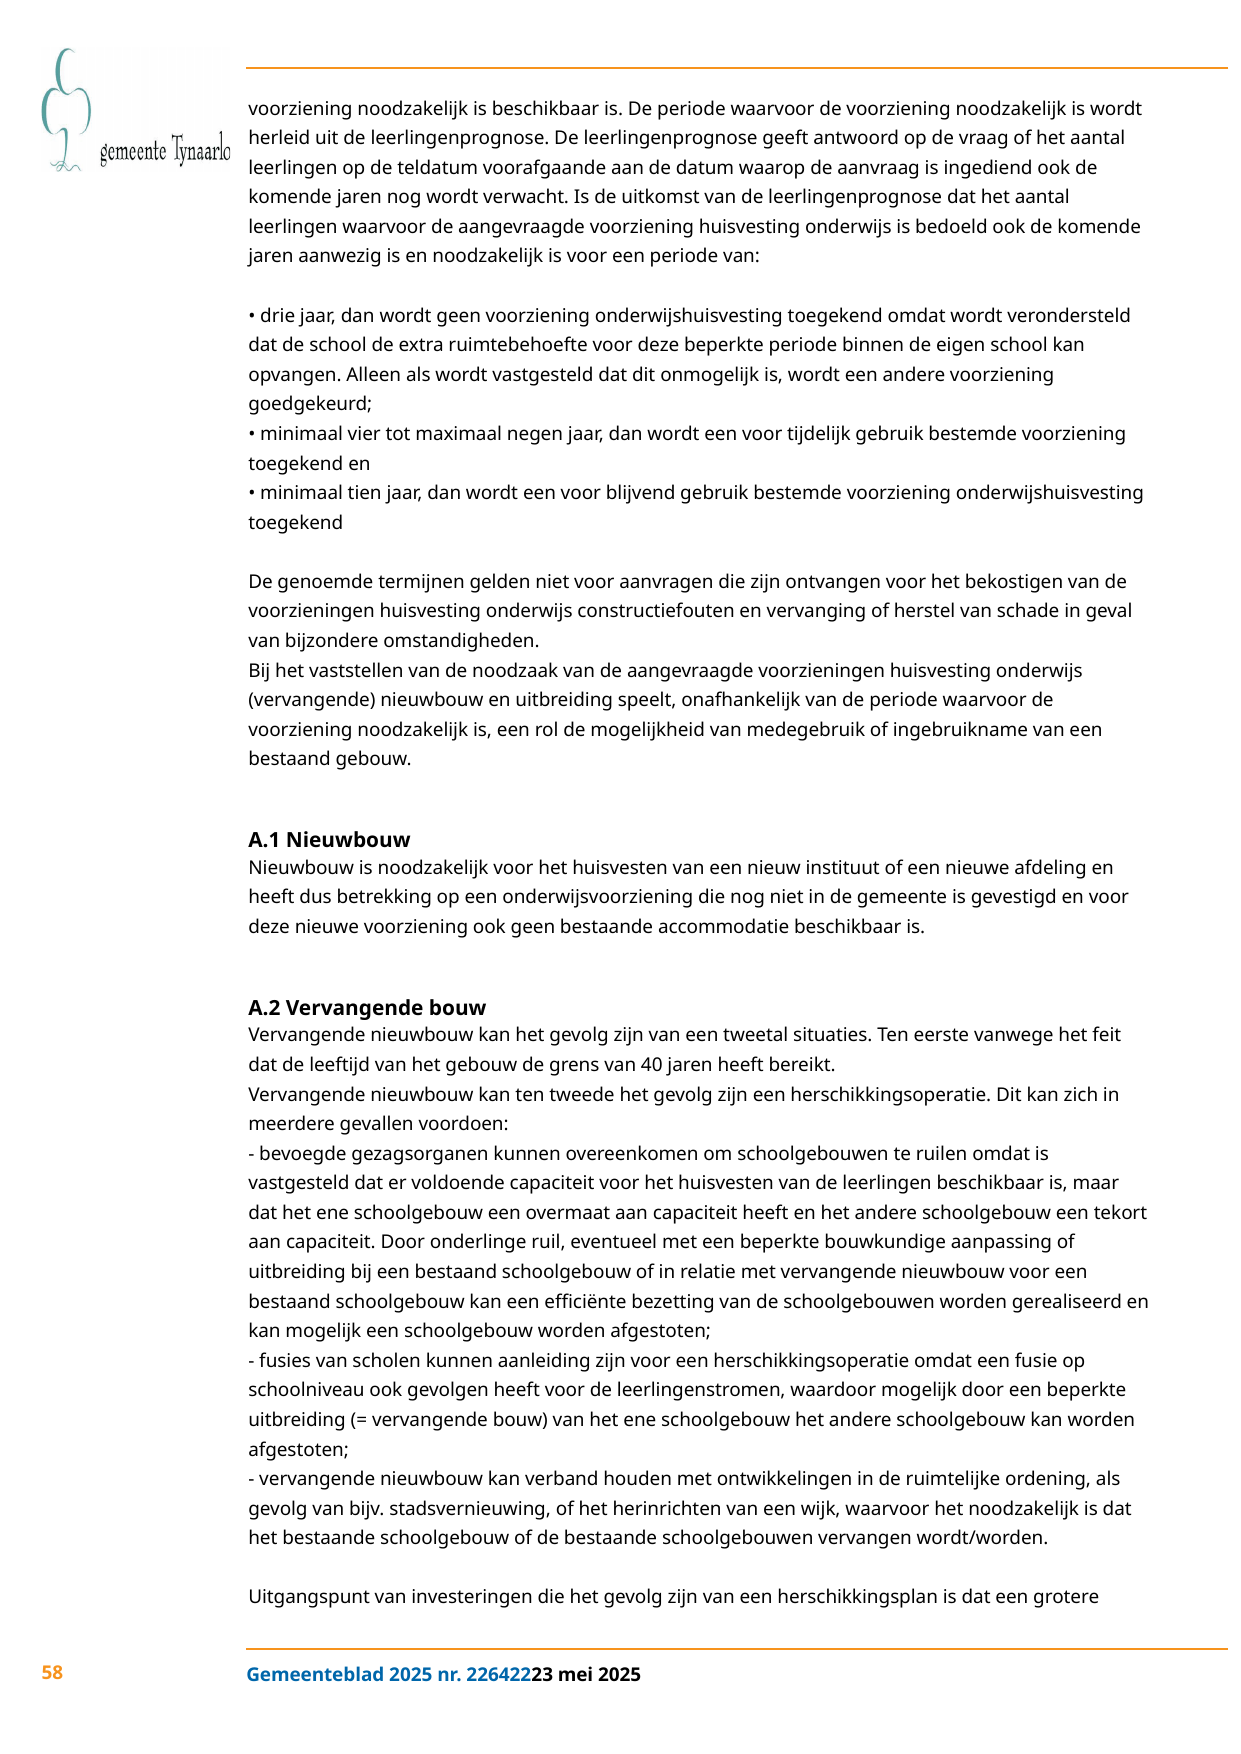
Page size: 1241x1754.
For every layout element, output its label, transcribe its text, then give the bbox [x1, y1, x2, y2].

text De genoemde termijnen gelden niet voor aanvragen die zijn ontvangen voor het bekostigen van de voorzieningen huisvesting onderwijs constructiefouten en vervanging of herstel van schade in geval van bijzondere omstandigheden. [248, 568, 1152, 653]
picture [41, 47, 231, 172]
text • drie jaar, dan wordt geen voorziening onderwijshuisvesting toegekend omdat wordt verondersteld dat de school de extra ruimtebehoefte voor deze beperkte periode binnen de eigen school kan opvangen. Alleen als wordt vastgesteld dat dit onmogelijk is, wordt een andere voorziening goedgekeurd; [248, 302, 1152, 416]
text - vervangende nieuwbouw kan verband houden met ontwikkelingen in de ruimtelijke ordening, als gevolg van bijv. stadsvernieuwing, of het herinrichten van een wijk, waarvoor het noodzakelijk is dat het bestaande schoolgebouw of de bestaande schoolgebouwen vervangen wordt/worden. [248, 1465, 1152, 1550]
text • minimaal tien jaar, dan wordt een voor blijvend gebruik bestemde voorziening onderwijshuisvesting toegekend [248, 479, 1152, 535]
text Uitgangspunt van investeringen die het gevolg zijn van een herschikkingsplan is dat een grotere [248, 1584, 1152, 1609]
text - bevoegde gezagsorganen kunnen overeenkomen om schoolgebouwen te ruilen omdat is vastgesteld dat er voldoende capaciteit voor het huisvesten van de leerlingen beschikbaar is, maar dat het ene schoolgebouw een overmaat aan capaciteit heeft en het andere schoolgebouw een tekort aan capaciteit. Door onderlinge ruil, eventueel met een beperkte bouwkundige aanpassing of uitbreiding bij een bestaand schoolgebouw of in relatie met vervangende nieuwbouw voor een bestaand schoolgebouw kan een efficiënte bezetting van de schoolgebouwen worden gerealiseerd en kan mogelijk een schoolgebouw worden afgestoten; [248, 1140, 1152, 1343]
text Vervangende nieuwbouw kan het gevolg zijn van een tweetal situaties. Ten eerste vanwege het feit dat de leeftijd van het gebouw de grens van 40 jaren heeft bereikt. [248, 1022, 1152, 1077]
text voorziening noodzakelijk is beschikbaar is. De periode waarvoor de voorziening noodzakelijk is wordt herleid uit de leerlingenprognose. De leerlingenprognose geeft antwoord op de vraag of het aantal leerlingen op de teldatum voorafgaande aan de datum waarop de aanvraag is ingediend ook de komende jaren nog wordt verwacht. Is de uitkomst van de leerlingenprognose dat het aantal leerlingen waarvoor de aangevraagde voorziening huisvesting onderwijs is bedoeld ook de komende jaren aanwezig is en noodzakelijk is voor een periode van: [248, 95, 1152, 268]
text • minimaal vier tot maximaal negen jaar, dan wordt een voor tijdelijk gebruik bestemde voorziening toegekend en [248, 420, 1152, 476]
text - fusies van scholen kunnen aanleiding zijn voor een herschikkingsoperatie omdat een fusie op schoolniveau ook gevolgen heeft voor de leerlingenstromen, waardoor mogelijk door een beperkte uitbreiding (= vervangende bouw) van het ene schoolgebouw het andere schoolgebouw kan worden afgestoten; [248, 1347, 1152, 1462]
text Bij het vaststellen van de noodzaak van de aangevraagde voorzieningen huisvesting onderwijs (vervangende) nieuwbouw en uitbreiding speelt, onafhankelijk van de periode waarvoor de voorziening noodzakelijk is, een rol de mogelijkheid van medegebruik of ingebruikname van een bestaand gebouw. [248, 657, 1152, 771]
text Vervangende nieuwbouw kan ten tweede het gevolg zijn een herschikkingsoperatie. Dit kan zich in meerdere gevallen voordoen: [248, 1081, 1152, 1136]
text A.2 Vervangende bouw [248, 993, 1152, 1022]
text A.1 Nieuwbouw [248, 826, 1152, 854]
text Nieuwbouw is noodzakelijk voor het huisvesten van een nieuw instituut of een nieuwe afdeling en heeft dus betrekking op een onderwijsvoorziening die nog niet in de gemeente is gevestigd en voor deze nieuwe voorziening ook geen bestaande accommodatie beschikbaar is. [248, 854, 1152, 939]
